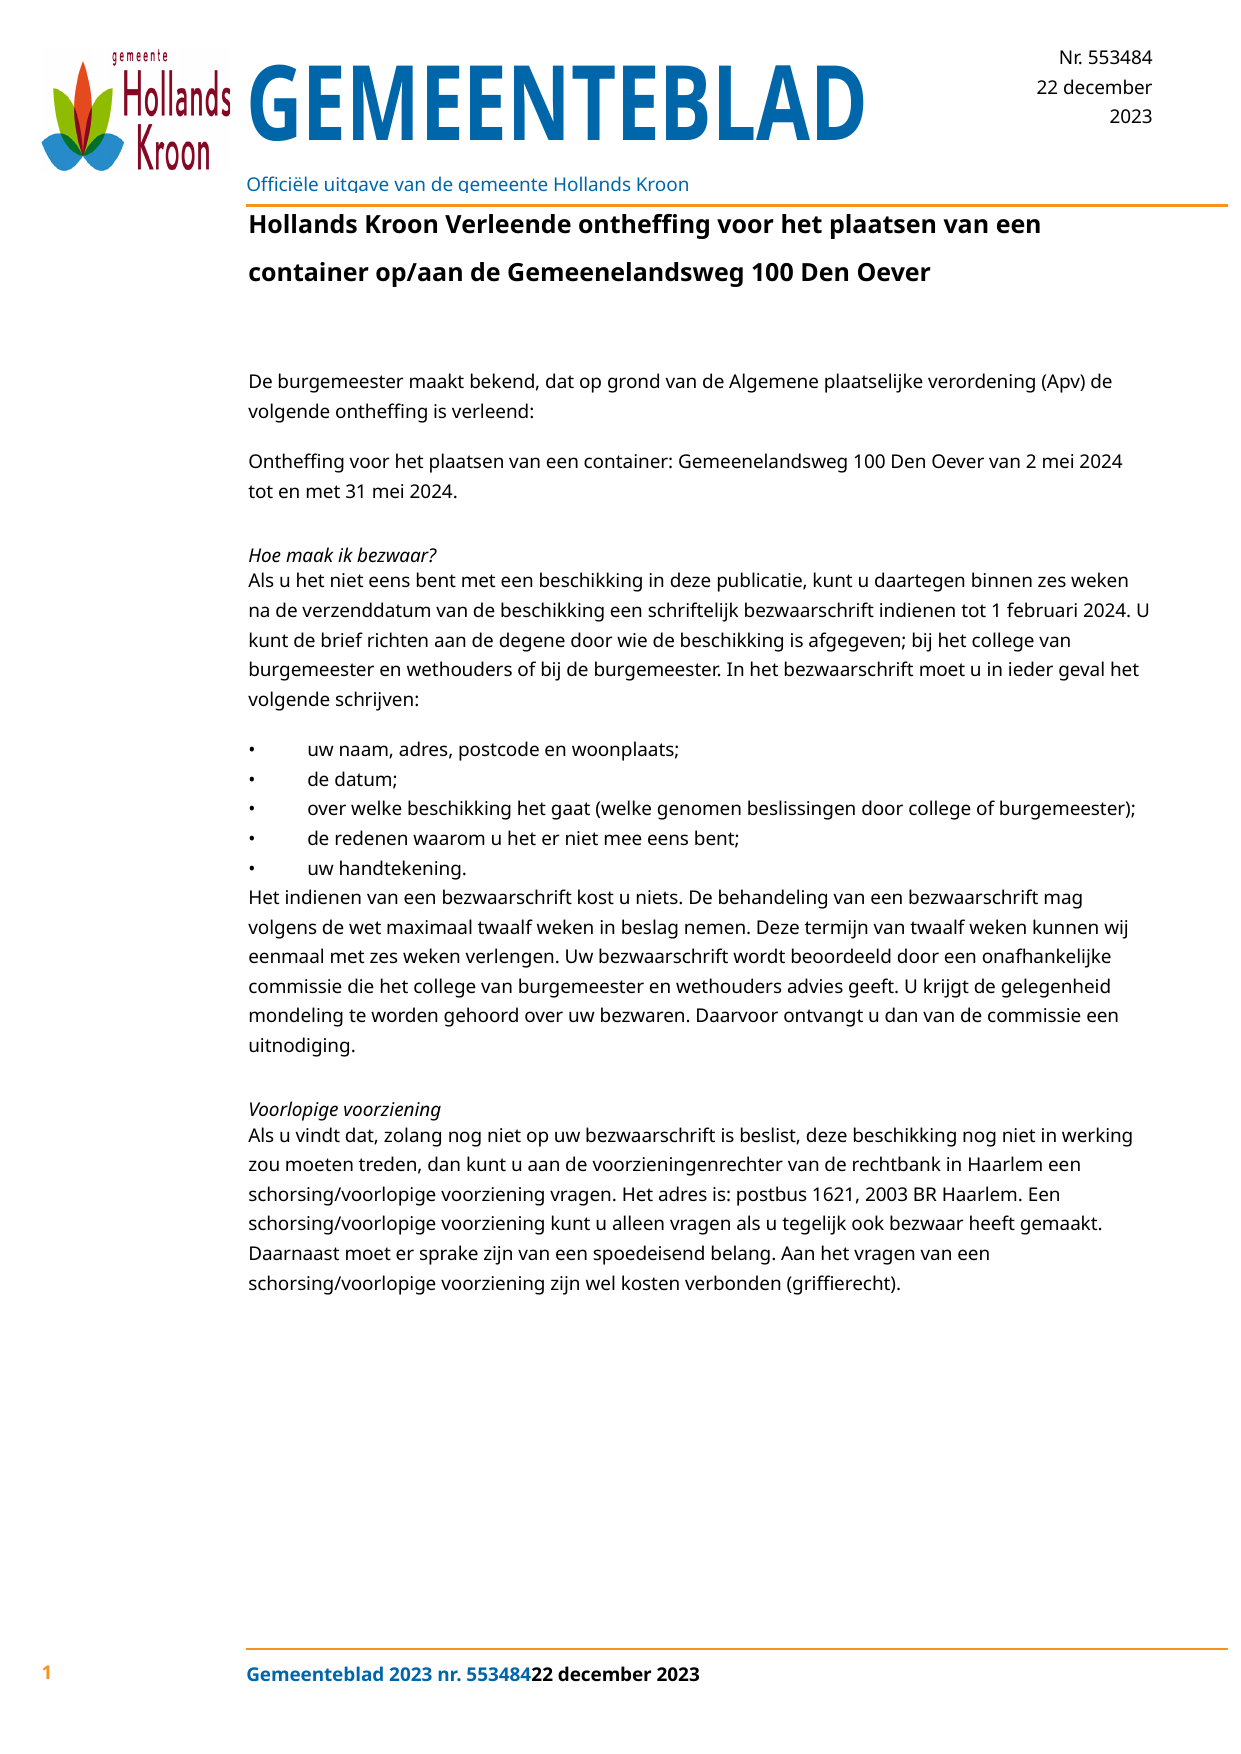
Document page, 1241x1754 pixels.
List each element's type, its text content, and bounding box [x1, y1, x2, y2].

text De burgemeester maakt bekend, dat op grond van de Algemene plaatselijke verordening (Apv) de volgende ontheffing is verleend: [248, 368, 1152, 424]
list de redenen waarom u het er niet mee eens bent; [248, 825, 1152, 851]
list uw naam, adres, postcode en woonplaats; [248, 736, 1152, 762]
text Voorlopige voorziening [248, 1096, 1152, 1122]
text Het indienen van een bezwaarschrift kost u niets. De behandeling van een bezwaarschrift mag volgens de wet maximaal twaalf weken in beslag nemen. Deze termijn van twaalf weken kunnen wij eenmaal met zes weken verlengen. Uw bezwaarschrift wordt beoordeeld door een onafhankelijke commissie die het college van burgemeester en wethouders advies geeft. U krijgt de gelegenheid mondeling te worden gehoord over uw bezwaren. Daarvoor ontvangt u dan van de commissie een uitnodiging. [248, 884, 1152, 1058]
text Als u vindt dat, zolang nog niet op uw bezwaarschrift is beslist, deze beschikking nog niet in werking zou moeten treden, dan kunt u aan de voorzieningenrechter van de rechtbank in Haarlem een schorsing/voorlopige voorziening vragen. Het adres is: postbus 1621, 2003 BR Haarlem. Een schorsing/voorlopige voorziening kunt u alleen vragen als u tegelijk ook bezwaar heeft gemaakt. Daarnaast moet er sprake zijn van een spoedeisend belang. Aan het vragen van een schorsing/voorlopige voorziening zijn wel kosten verbonden (griffierecht). [248, 1122, 1152, 1296]
text Hoe maak ik bezwaar? [248, 542, 1152, 568]
list de datum; [248, 766, 1152, 792]
text Ontheffing voor het plaatsen van een container: Gemeenelandsweg 100 Den Oever van 2 mei 2024 tot en met 31 mei 2024. [248, 448, 1152, 504]
list over welke beschikking het gaat (welke genomen beslissingen door college of burgemeester); [248, 796, 1152, 821]
picture [41, 47, 231, 172]
text Als u het niet eens bent met een beschikking in deze publicatie, kunt u daartegen binnen zes weken na de verzenddatum van de beschikking een schriftelijk bezwaarschrift indienen tot 1 februari 2024. U kunt de brief richten aan de degene door wie de beschikking is afgegeven; bij het college van burgemeester en wethouders of bij de burgemeester. In het bezwaarschrift moet u in ieder geval het volgende schrijven: [248, 568, 1152, 712]
text Hollands Kroon Verleende ontheffing voor het plaatsen van een container op/aan de Gemeenelandsweg 100 Den Oever [248, 207, 1152, 288]
list uw handtekening. [248, 855, 1152, 880]
